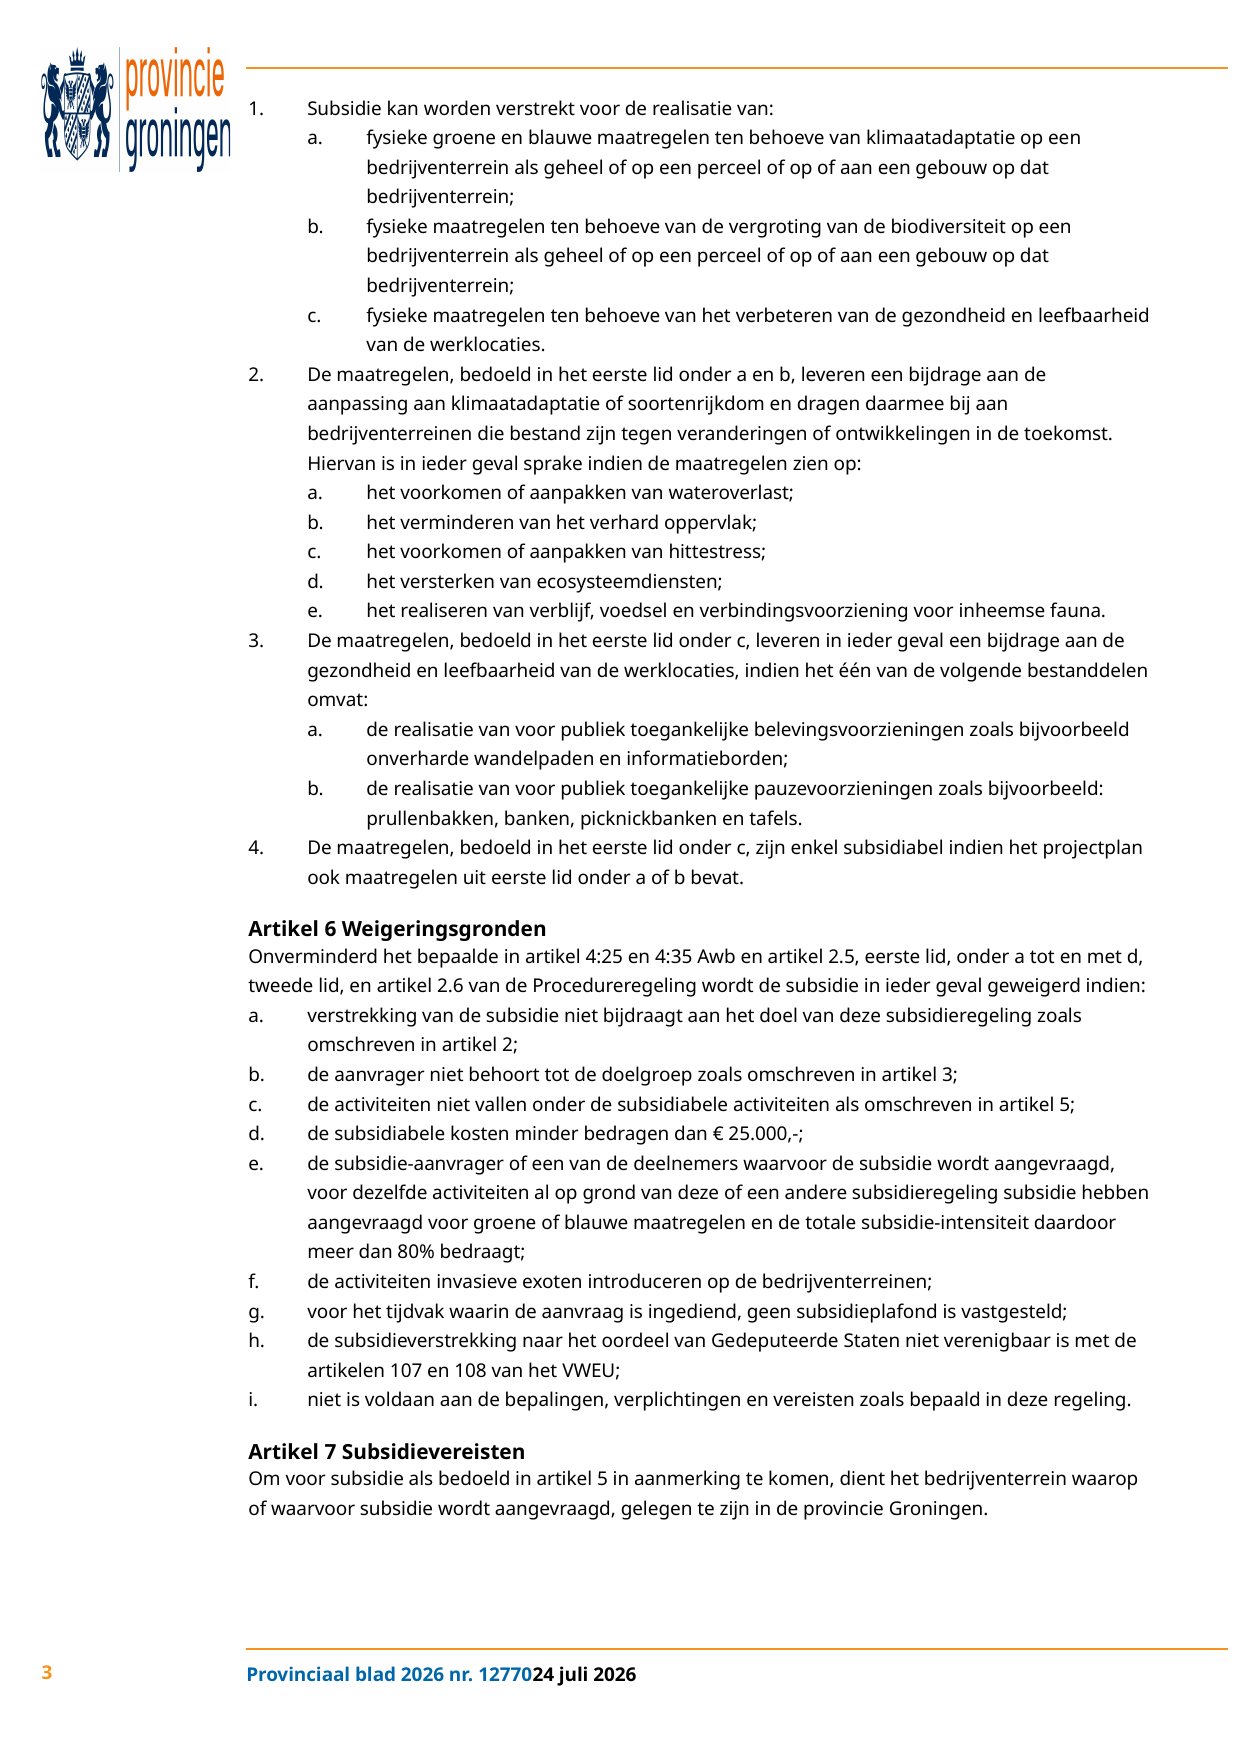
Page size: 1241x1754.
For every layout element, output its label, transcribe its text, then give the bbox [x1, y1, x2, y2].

list het voorkomen of aanpakken van hittestress; [307, 538, 1152, 564]
list Subsidie kan worden verstrekt voor de realisatie van: [248, 95, 1152, 121]
list het voorkomen of aanpakken van wateroverlast; [307, 479, 1152, 505]
list De maatregelen, bedoeld in het eerste lid onder c, zijn enkel subsidiabel indien het projectplan ook maatregelen uit eerste lid onder a of b bevat. [248, 834, 1152, 890]
text Om voor subsidie als bedoeld in artikel 5 in aanmerking te komen, dient het bedrijventerrein waarop of waarvoor subsidie wordt aangevraagd, gelegen te zijn in de provincie Groningen. [248, 1465, 1152, 1521]
list de activiteiten invasieve exoten introduceren op de bedrijventerreinen; [248, 1268, 1152, 1294]
list de subsidieverstrekking naar het oordeel van Gedeputeerde Staten niet verenigbaar is met de artikelen 107 en 108 van het VWEU; [248, 1327, 1152, 1383]
list fysieke maatregelen ten behoeve van het verbeteren van de gezondheid en leefbaarheid van de werklocaties. [307, 302, 1152, 357]
text Artikel 7 Subsidievereisten [248, 1437, 1152, 1465]
list de realisatie van voor publiek toegankelijke pauzevoorzieningen zoals bijvoorbeeld: prullenbakken, banken, picknickbanken en tafels. [307, 775, 1152, 831]
text Artikel 6 Weigeringsgronden [248, 914, 1152, 943]
list voor het tijdvak waarin de aanvraag is ingediend, geen subsidieplafond is vastgesteld; [248, 1298, 1152, 1323]
list de realisatie van voor publiek toegankelijke belevingsvoorzieningen zoals bijvoorbeeld onverharde wandelpaden en informatieborden; [307, 716, 1152, 771]
list verstrekking van de subsidie niet bijdraagt aan het doel van deze subsidieregeling zoals omschreven in artikel 2; [248, 1002, 1152, 1057]
list het realiseren van verblijf, voedsel en verbindingsvoorziening voor inheemse fauna. [307, 598, 1152, 623]
list de activiteiten niet vallen onder de subsidiabele activiteiten als omschreven in artikel 5; [248, 1091, 1152, 1116]
list de aanvrager niet behoort tot de doelgroep zoals omschreven in artikel 3; [248, 1061, 1152, 1087]
list de subsidiabele kosten minder bedragen dan € 25.000,-; [248, 1120, 1152, 1146]
list het versterken van ecosysteemdiensten; [307, 568, 1152, 594]
list het verminderen van het verhard oppervlak; [307, 509, 1152, 535]
list de subsidie-aanvrager of een van de deelnemers waarvoor de subsidie wordt aangevraagd, voor dezelfde activiteiten al op grond van deze of een andere subsidieregeling subsidie hebben aangevraagd voor groene of blauwe maatregelen en de totale subsidie-intensiteit daardoor meer dan 80% bedraagt; [248, 1150, 1152, 1264]
text Onverminderd het bepaalde in artikel 4:25 en 4:35 Awb en artikel 2.5, eerste lid, onder a tot en met d, tweede lid, en artikel 2.6 van de Procedureregeling wordt de subsidie in ieder geval geweigerd indien: [248, 943, 1152, 998]
list fysieke maatregelen ten behoeve van de vergroting van de biodiversiteit op een bedrijventerrein als geheel of op een perceel of op of aan een gebouw op dat bedrijventerrein; [307, 213, 1152, 298]
picture [41, 47, 231, 172]
list De maatregelen, bedoeld in het eerste lid onder a en b, leveren een bijdrage aan de aanpassing aan klimaatadaptatie of soortenrijkdom en dragen daarmee bij aan bedrijventerreinen die bestand zijn tegen veranderingen of ontwikkelingen in de toekomst. Hiervan is in ieder geval sprake indien de maatregelen zien op: [248, 361, 1152, 476]
list niet is voldaan aan de bepalingen, verplichtingen en vereisten zoals bepaald in deze regeling. [248, 1387, 1152, 1412]
list fysieke groene en blauwe maatregelen ten behoeve van klimaatadaptatie op een bedrijventerrein als geheel of op een perceel of op of aan een gebouw op dat bedrijventerrein; [307, 124, 1152, 209]
list De maatregelen, bedoeld in het eerste lid onder c, leveren in ieder geval een bijdrage aan de gezondheid en leefbaarheid van de werklocaties, indien het één van de volgende bestanddelen omvat: [248, 627, 1152, 712]
